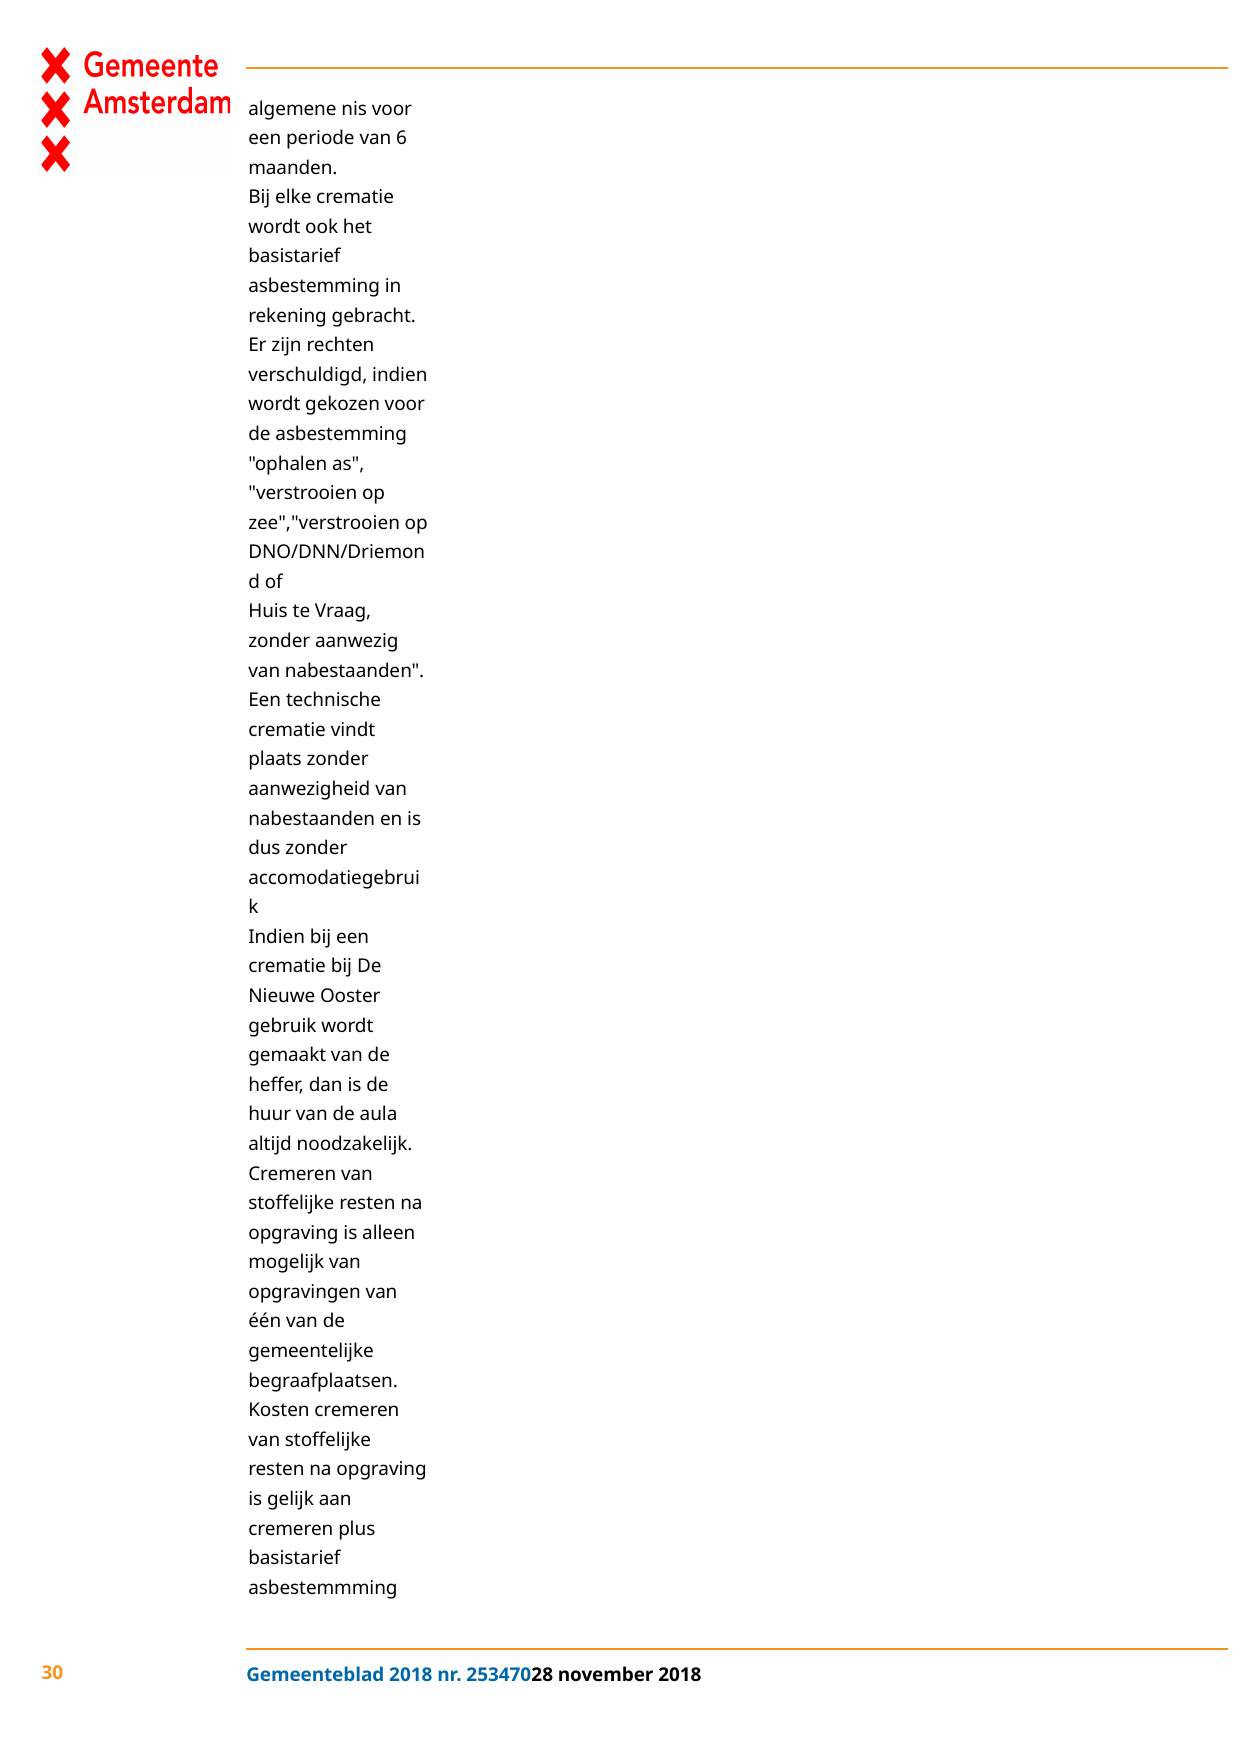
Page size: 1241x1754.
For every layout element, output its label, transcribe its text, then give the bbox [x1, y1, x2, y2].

table_cell algemene nis voor een periode van 6 maanden. Bij elke crematie wordt ook het basistarief asbestemming in rekening gebracht. Er zijn rechten verschuldigd, indien wordt gekozen voor de asbestemming "ophalen as", "verstrooien op zee","verstrooien op DNO/DNN/Driemond of Huis te Vraag, zonder aanwezig van nabestaanden". Een technische crematie vindt plaats zonder aanwezigheid van nabestaanden en is dus zonder accomodatiegebruik Indien bij een crematie bij De Nieuwe Ooster gebruik wordt gemaakt van de heffer, dan is de huur van de aula altijd noodzakelijk. Cremeren van stoffelijke resten na opgraving is alleen mogelijk van opgravingen van één van de gemeentelijke begraafplaatsen. Kosten cremeren van stoffelijke resten na opgraving is gelijk aan cremeren plus basistarief asbestemmming [248, 95, 429, 1600]
picture [41, 47, 231, 172]
